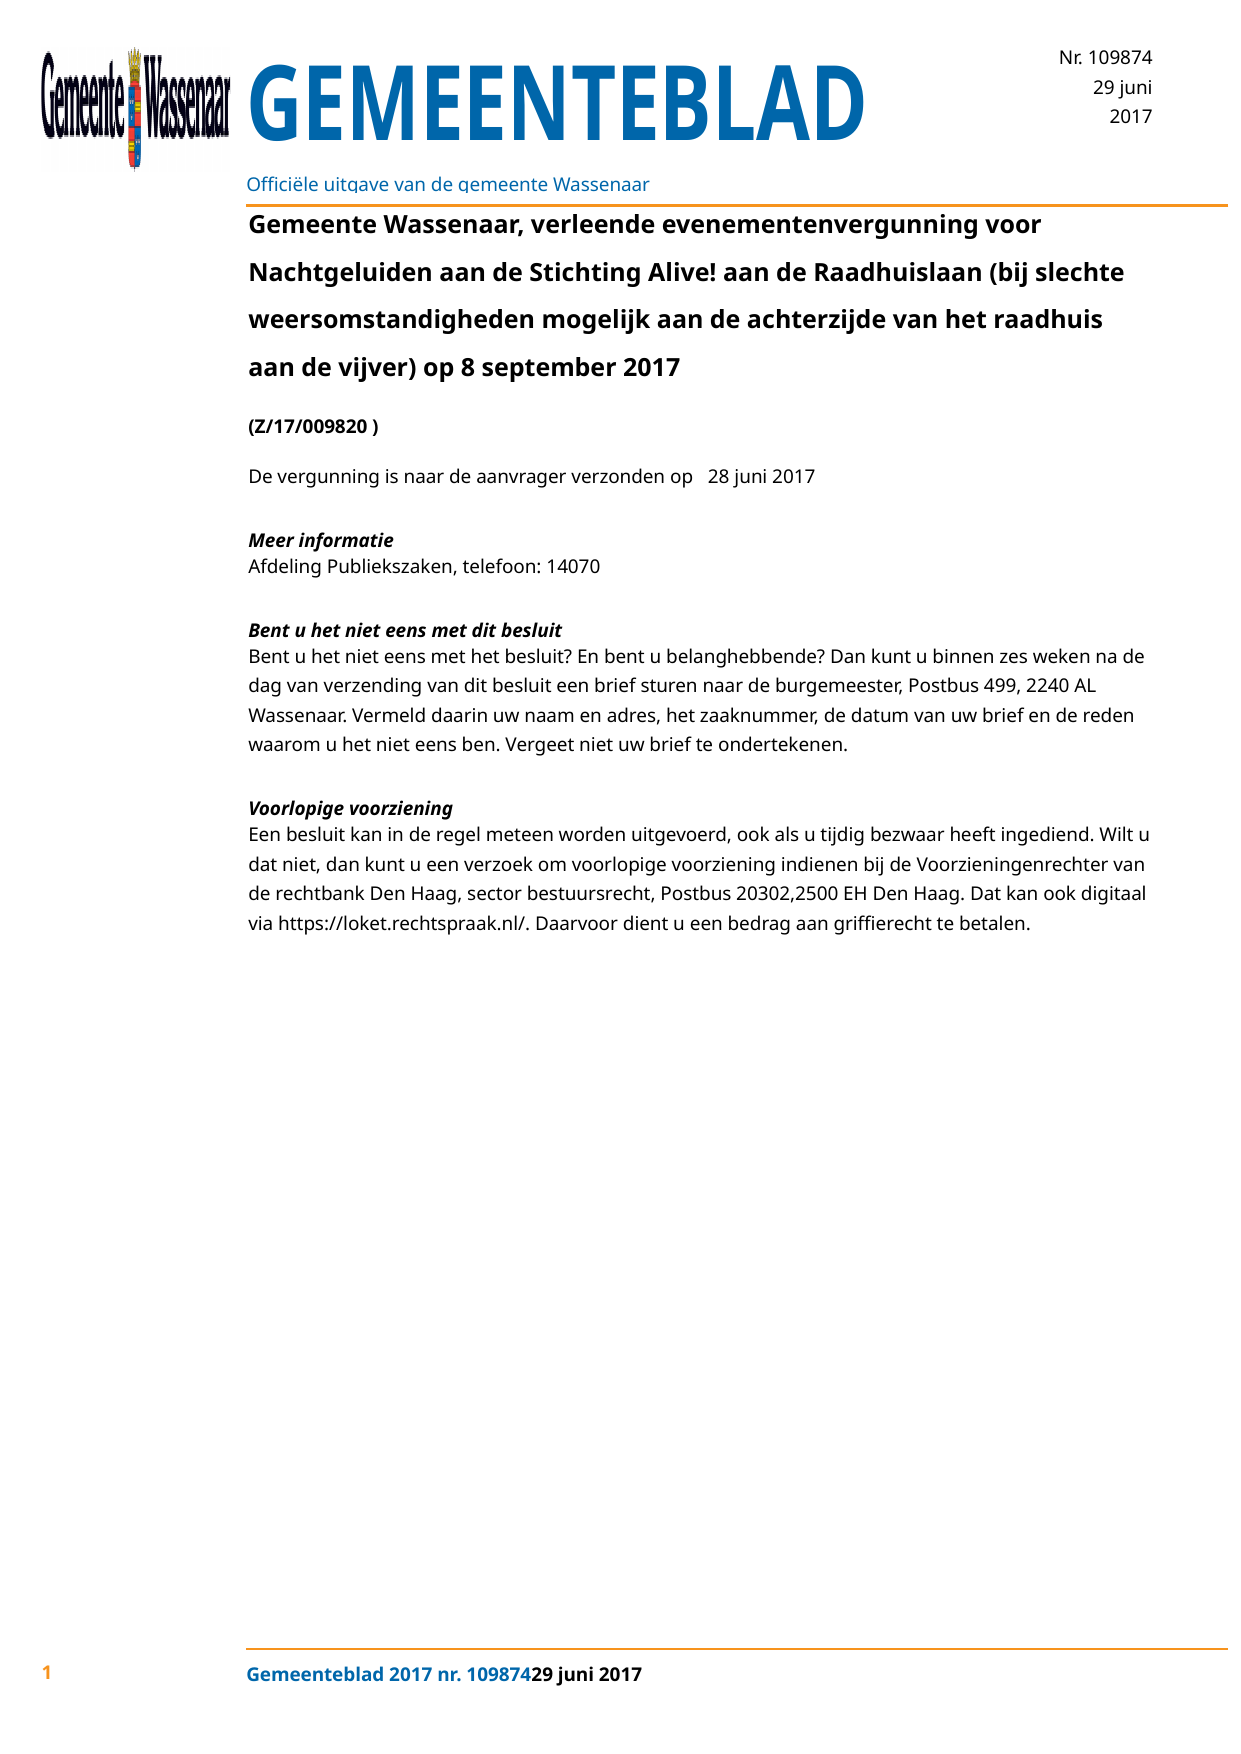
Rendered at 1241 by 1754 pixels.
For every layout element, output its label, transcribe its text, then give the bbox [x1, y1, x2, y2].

text De vergunning is naar de aanvrager verzonden op 28 juni 2017 [248, 463, 1152, 489]
text Bent u het niet eens met het besluit? En bent u belanghebbende? Dan kunt u binnen zes weken na de dag van verzending van dit besluit een brief sturen naar de burgemeester, Postbus 499, 2240 AL Wassenaar. Vermeld daarin uw naam en adres, het zaaknummer, de datum van uw brief en de reden waarom u het niet eens ben. Vergeet niet uw brief te ondertekenen. [248, 643, 1152, 757]
text Afdeling Publiekszaken, telefoon: 14070 [248, 553, 1152, 579]
text Gemeente Wassenaar, verleende evenementenvergunning voor Nachtgeluiden aan de Stichting Alive! aan de Raadhuislaan (bij slechte weersomstandigheden mogelijk aan de achterzijde van het raadhuis aan de vijver) op 8 september 2017 [248, 207, 1152, 384]
text Een besluit kan in de regel meteen worden uitgevoerd, ook als u tijdig bezwaar heeft ingediend. Wilt u dat niet, dan kunt u een verzoek om voorlopige voorziening indienen bij de Voorzieningenrechter van de rechtbank Den Haag, sector bestuursrecht, Postbus 20302,2500 EH Den Haag. Dat kan ook digitaal via https://loket.rechtspraak.nl/. Daarvoor dient u een bedrag aan griffierecht te betalen. [248, 821, 1152, 936]
text Voorlopige voorziening [248, 796, 1152, 821]
text Meer informatie [248, 527, 1152, 553]
picture [41, 47, 231, 172]
text (Z/17/009820 ) [248, 413, 1152, 439]
text Bent u het niet eens met dit besluit [248, 617, 1152, 643]
